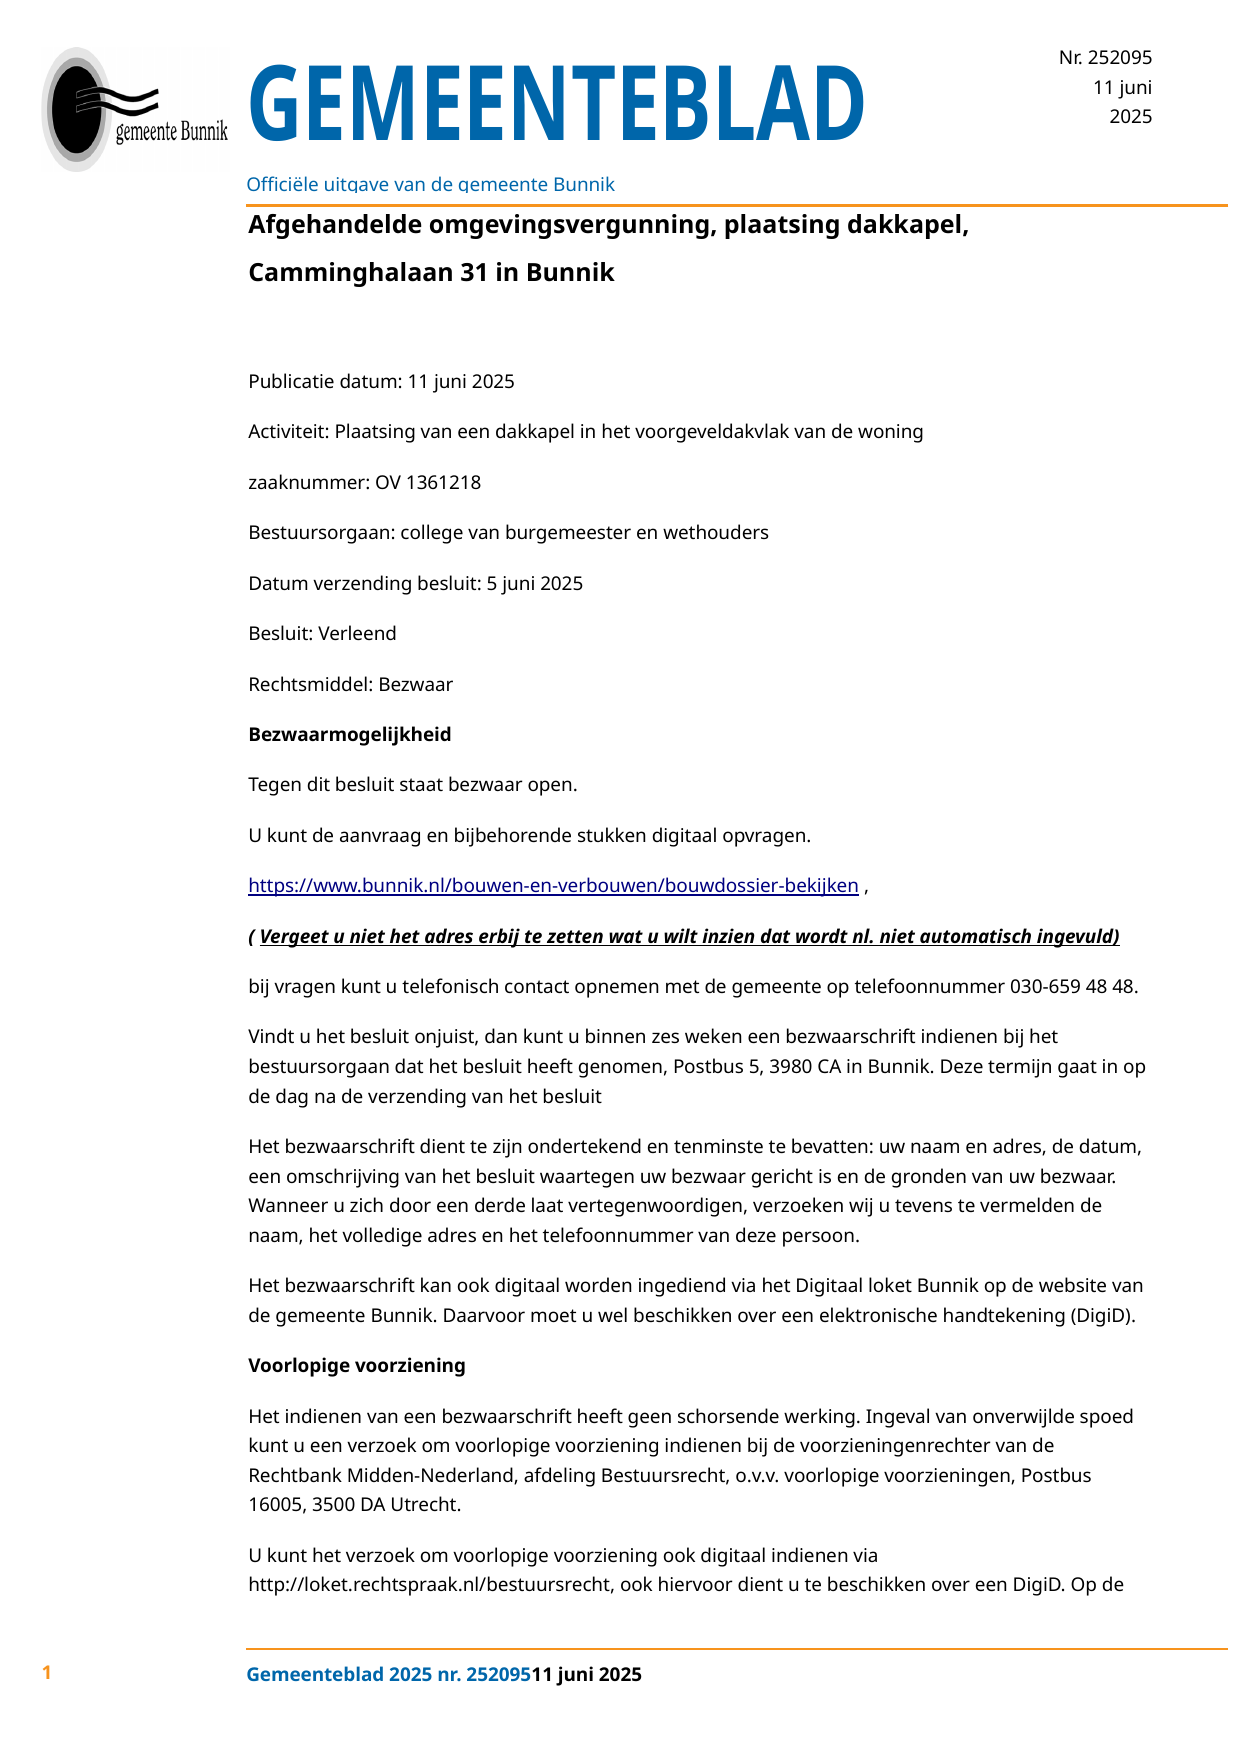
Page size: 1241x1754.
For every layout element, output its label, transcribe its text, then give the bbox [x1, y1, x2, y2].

text Datum verzending besluit: 5 juni 2025 [248, 570, 1152, 596]
text ( Vergeet u niet het adres erbij te zetten wat u wilt inzien dat wordt nl. niet automatisch ingevuld) [248, 923, 1152, 949]
text U kunt de aanvraag en bijbehorende stukken digitaal opvragen. [248, 822, 1152, 848]
text Afgehandelde omgevingsvergunning, plaatsing dakkapel, Camminghalaan 31 in Bunnik [248, 207, 1152, 288]
text Bezwaarmogelijkheid [248, 721, 1152, 747]
text Het indienen van een bezwaarschrift heeft geen schorsende werking. Ingeval van onverwijlde spoed kunt u een verzoek om voorlopige voorziening indienen bij de voorzieningenrechter van de Rechtbank Midden-Nederland, afdeling Bestuursrecht, o.v.v. voorlopige voorzieningen, Postbus 16005, 3500 DA Utrecht. [248, 1403, 1152, 1517]
text Besluit: Verleend [248, 620, 1152, 646]
text Vindt u het besluit onjuist, dan kunt u binnen zes weken een bezwaarschrift indienen bij het bestuursorgaan dat het besluit heeft genomen, Postbus 5, 3980 CA in Bunnik. Deze termijn gaat in op de dag na de verzending van het besluit [248, 1024, 1152, 1109]
text Het bezwaarschrift kan ook digitaal worden ingediend via het Digitaal loket Bunnik op de website van de gemeente Bunnik. Daarvoor moet u wel beschikken over een elektronische handtekening (DigiD). [248, 1272, 1152, 1328]
text Het bezwaarschrift dient te zijn ondertekend en tenminste te bevatten: uw naam en adres, de datum, een omschrijving van het besluit waartegen uw bezwaar gericht is en de gronden van uw bezwaar. Wanneer u zich door een derde laat vertegenwoordigen, verzoeken wij u tevens te vermelden de naam, het volledige adres en het telefoonnummer van deze persoon. [248, 1133, 1152, 1248]
text bij vragen kunt u telefonisch contact opnemen met de gemeente op telefoonnummer 030-659 48 48. [248, 973, 1152, 999]
text Bestuursorgaan: college van burgemeester en wethouders [248, 519, 1152, 545]
picture [41, 47, 231, 172]
text Tegen dit besluit staat bezwaar open. [248, 772, 1152, 797]
text Publicatie datum: 11 juni 2025 [248, 368, 1152, 394]
text zaaknummer: OV 1361218 [248, 469, 1152, 495]
text Rechtsmiddel: Bezwaar [248, 671, 1152, 697]
text Activiteit: Plaatsing van een dakkapel in het voorgeveldakvlak van de woning [248, 419, 1152, 444]
text https://www.bunnik.nl/bouwen-en-verbouwen/bouwdossier-bekijken , [248, 872, 1152, 898]
text U kunt het verzoek om voorlopige voorziening ook digitaal indienen via http://loket.rechtspraak.nl/bestuursrecht, ook hiervoor dient u te beschikken over een DigiD. Op de [248, 1542, 1152, 1597]
text Voorlopige voorziening [248, 1352, 1152, 1378]
